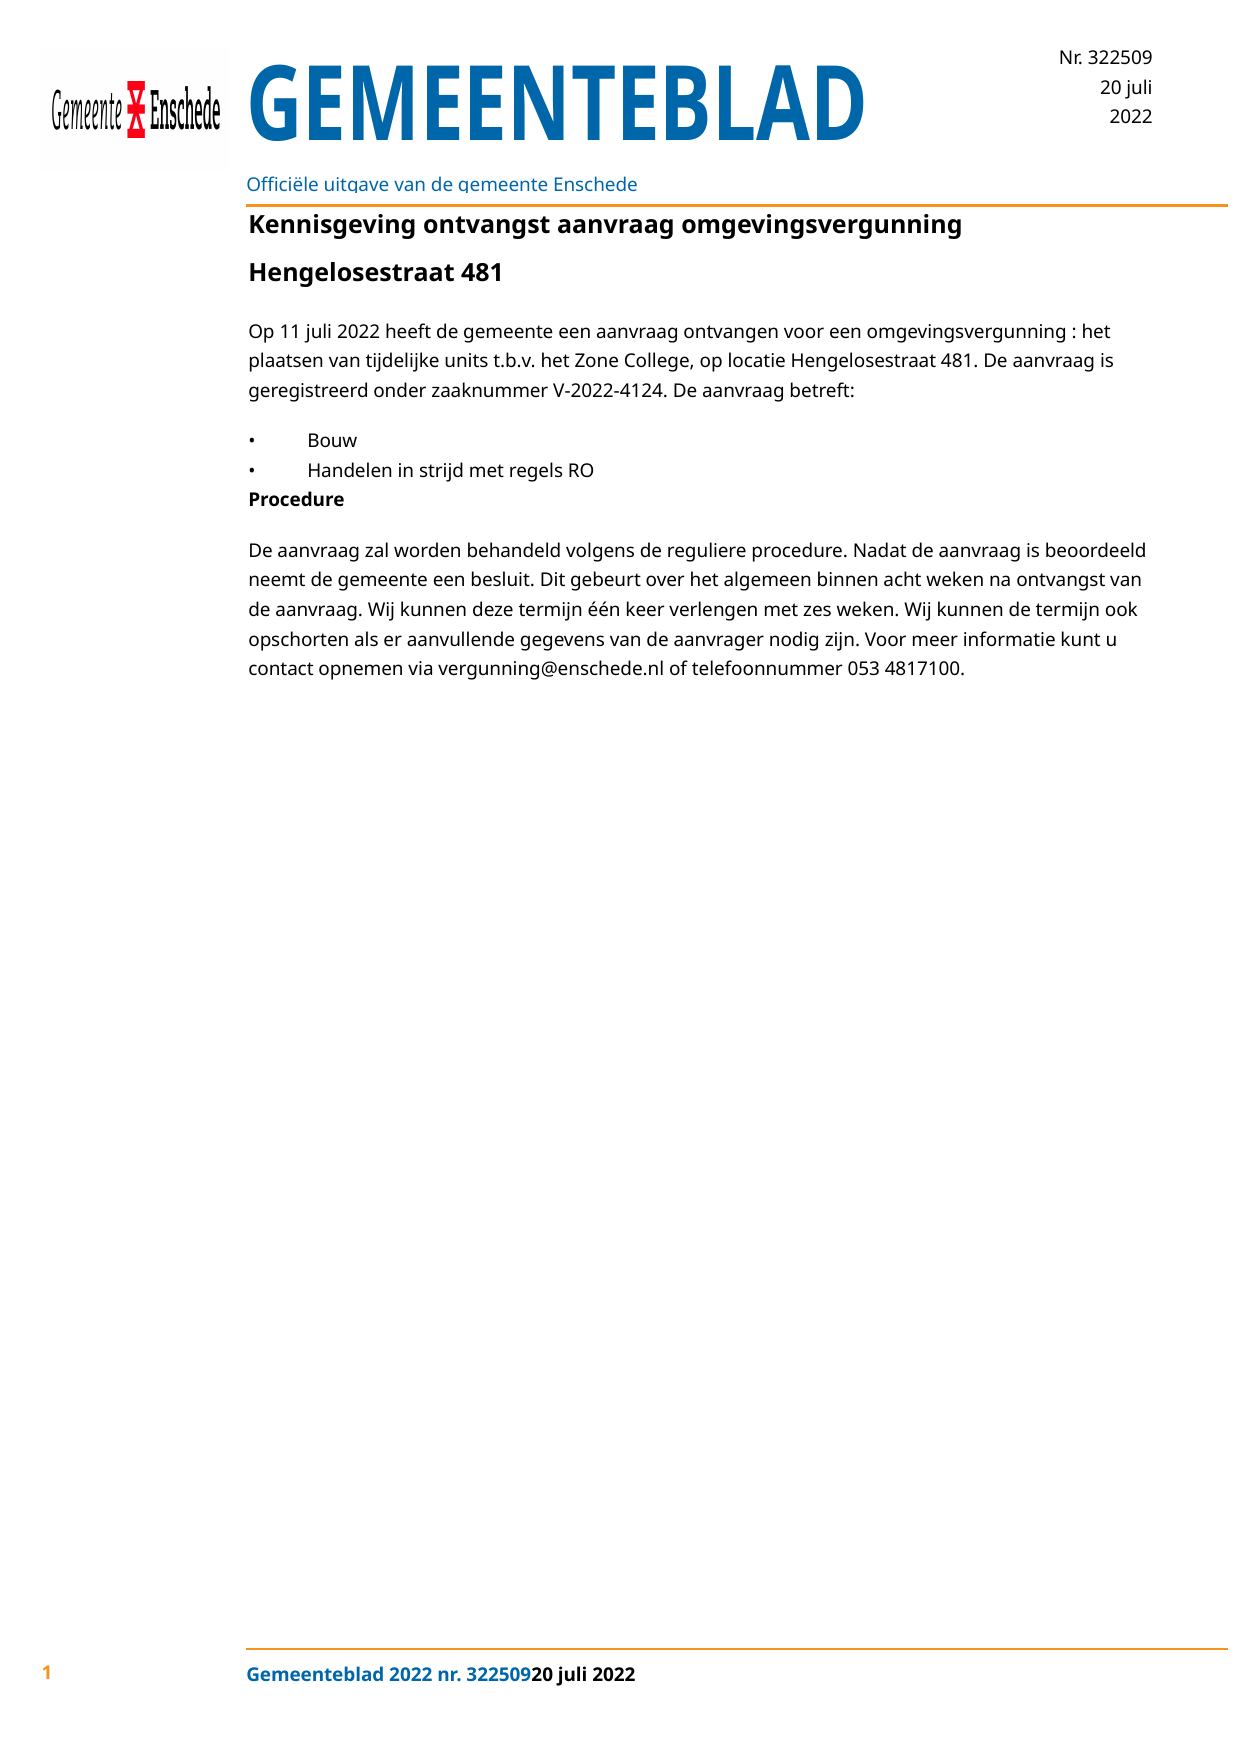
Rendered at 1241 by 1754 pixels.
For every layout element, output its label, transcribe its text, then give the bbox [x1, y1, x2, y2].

text De aanvraag zal worden behandeld volgens de reguliere procedure. Nadat de aanvraag is beoordeeld neemt de gemeente een besluit. Dit gebeurt over het algemeen binnen acht weken na ontvangst van de aanvraag. Wij kunnen deze termijn één keer verlengen met zes weken. Wij kunnen de termijn ook opschorten als er aanvullende gegevens van de aanvrager nodig zijn. Voor meer informatie kunt u contact opnemen via vergunning@enschede.nl of telefoonnummer 053 4817100. [248, 537, 1152, 681]
picture [41, 47, 231, 172]
list Handelen in strijd met regels RO [248, 457, 1152, 483]
list Bouw [248, 427, 1152, 453]
text Kennisgeving ontvangst aanvraag omgevingsvergunning Hengelosestraat 481 [248, 207, 1152, 288]
text Op 11 juli 2022 heeft de gemeente een aanvraag ontvangen voor een omgevingsvergunning : het plaatsen van tijdelijke units t.b.v. het Zone College, op locatie Hengelosestraat 481. De aanvraag is geregistreerd onder zaaknummer V-2022-4124. De aanvraag betreft: [248, 318, 1152, 403]
text Procedure [248, 487, 1152, 512]
